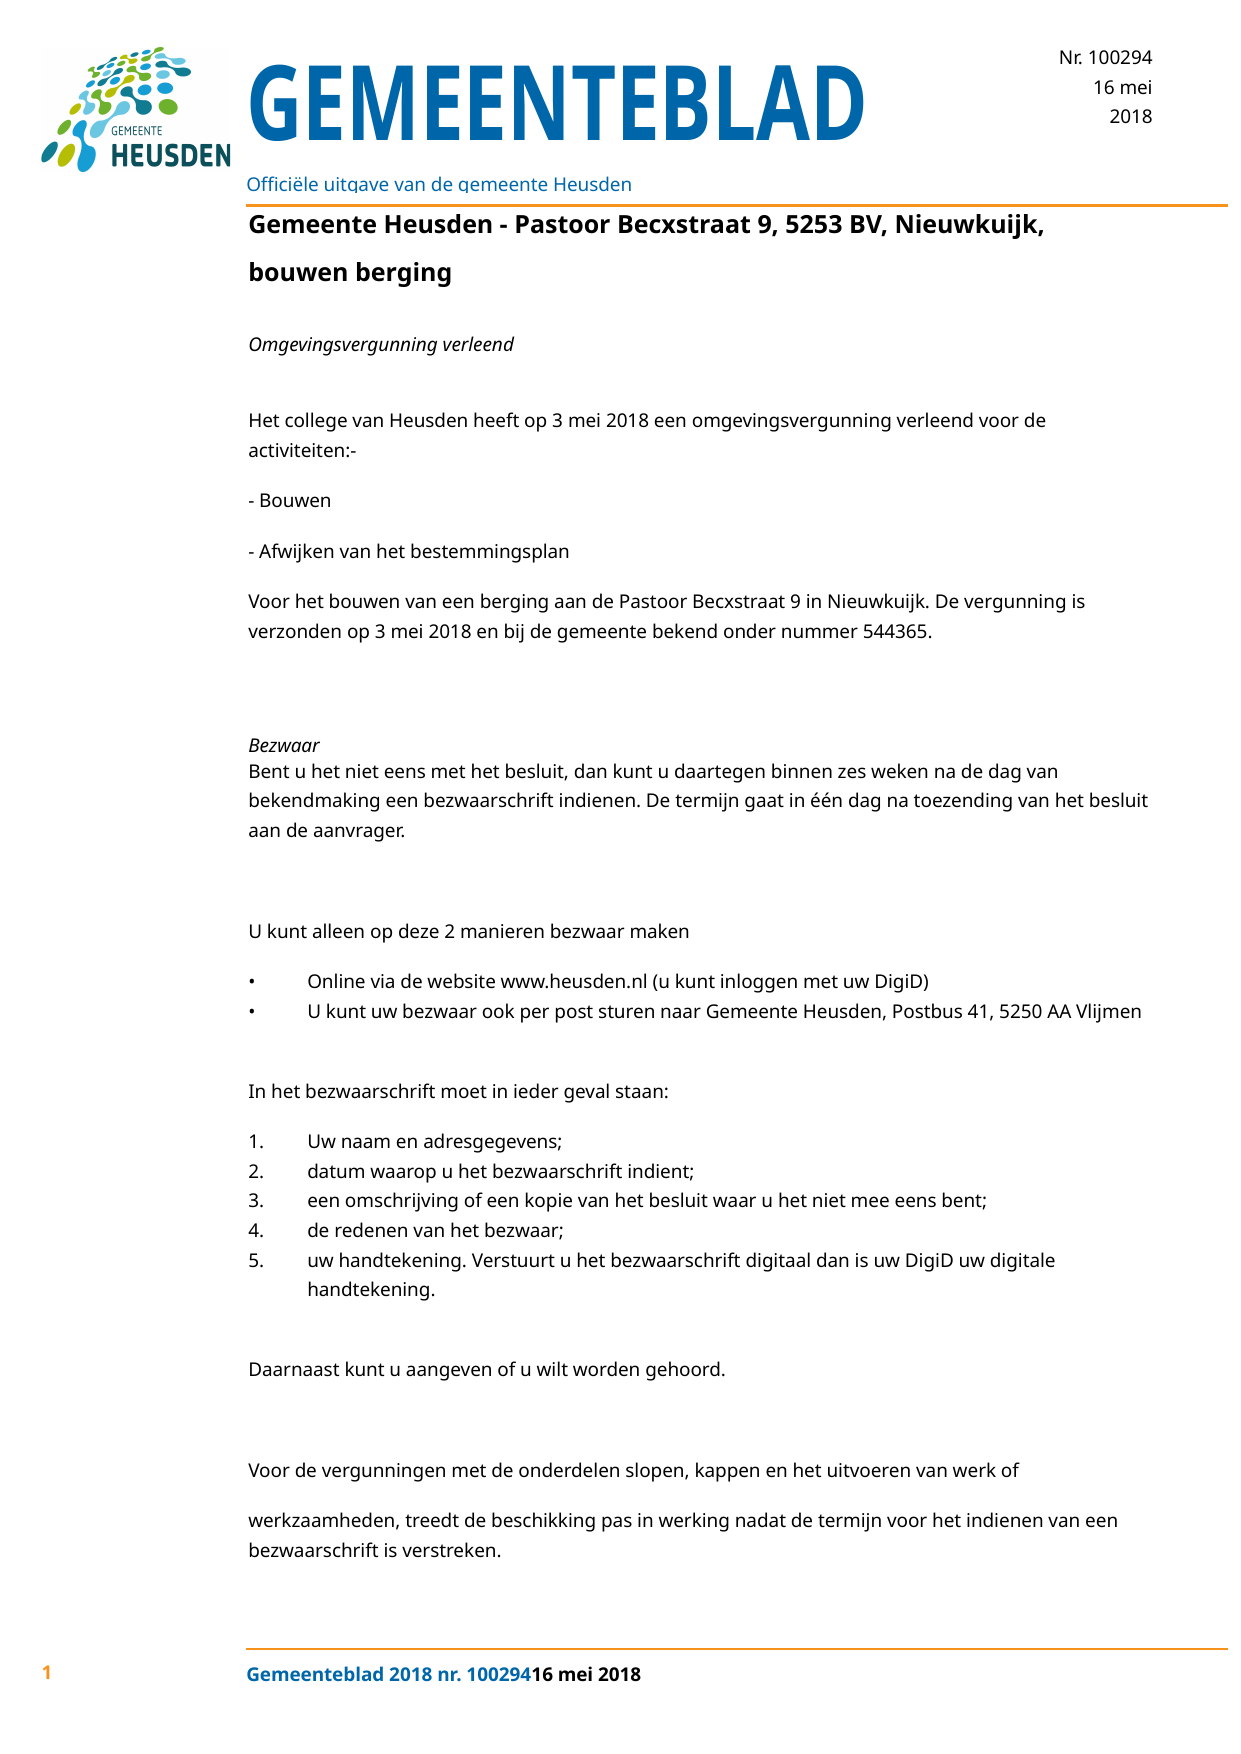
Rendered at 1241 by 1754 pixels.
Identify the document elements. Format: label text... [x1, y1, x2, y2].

text - Bouwen [248, 488, 1152, 513]
text Bent u het niet eens met het besluit, dan kunt u daartegen binnen zes weken na de dag van bekendmaking een bezwaarschrift indienen. De termijn gaat in één dag na toezending van het besluit aan de aanvrager. [248, 758, 1152, 843]
text - Afwijken van het bestemmingsplan [248, 538, 1152, 564]
list datum waarop u het bezwaarschrift indient; [248, 1158, 1152, 1184]
picture [41, 47, 231, 172]
text Het college van Heusden heeft op 3 mei 2018 een omgevingsvergunning verleend voor de activiteiten:- [248, 408, 1152, 463]
text werkzaamheden, treedt de beschikking pas in werking nadat de termijn voor het indienen van een bezwaarschrift is verstreken. [248, 1508, 1152, 1563]
list Online via de website www.heusden.nl (u kunt inloggen met uw DigiD) [248, 968, 1152, 994]
list U kunt uw bezwaar ook per post sturen naar Gemeente Heusden, Postbus 41, 5250 AA Vlijmen [248, 998, 1152, 1024]
list uw handtekening. Verstuurt u het bezwaarschrift digitaal dan is uw DigiD uw digitale handtekening. [248, 1247, 1152, 1302]
text U kunt alleen op deze 2 manieren bezwaar maken [248, 918, 1152, 944]
text Voor het bouwen van een berging aan de Pastoor Becxstraat 9 in Nieuwkuijk. De vergunning is verzonden op 3 mei 2018 en bij de gemeente bekend onder nummer 544365. [248, 588, 1152, 644]
list een omschrijving of een kopie van het besluit waar u het niet mee eens bent; [248, 1188, 1152, 1213]
text Bezwaar [248, 732, 1152, 758]
text Omgevingsvergunning verleend [248, 331, 1152, 357]
text Daarnaast kunt u aangeven of u wilt worden gehoord. [248, 1356, 1152, 1382]
text In het bezwaarschrift moet in ieder geval staan: [248, 1078, 1152, 1104]
list Uw naam en adresgegevens; [248, 1128, 1152, 1154]
text Gemeente Heusden - Pastoor Becxstraat 9, 5253 BV, Nieuwkuijk, bouwen berging [248, 207, 1152, 288]
text Voor de vergunningen met de onderdelen slopen, kappen en het uitvoeren van werk of [248, 1457, 1152, 1483]
list de redenen van het bezwaar; [248, 1217, 1152, 1243]
